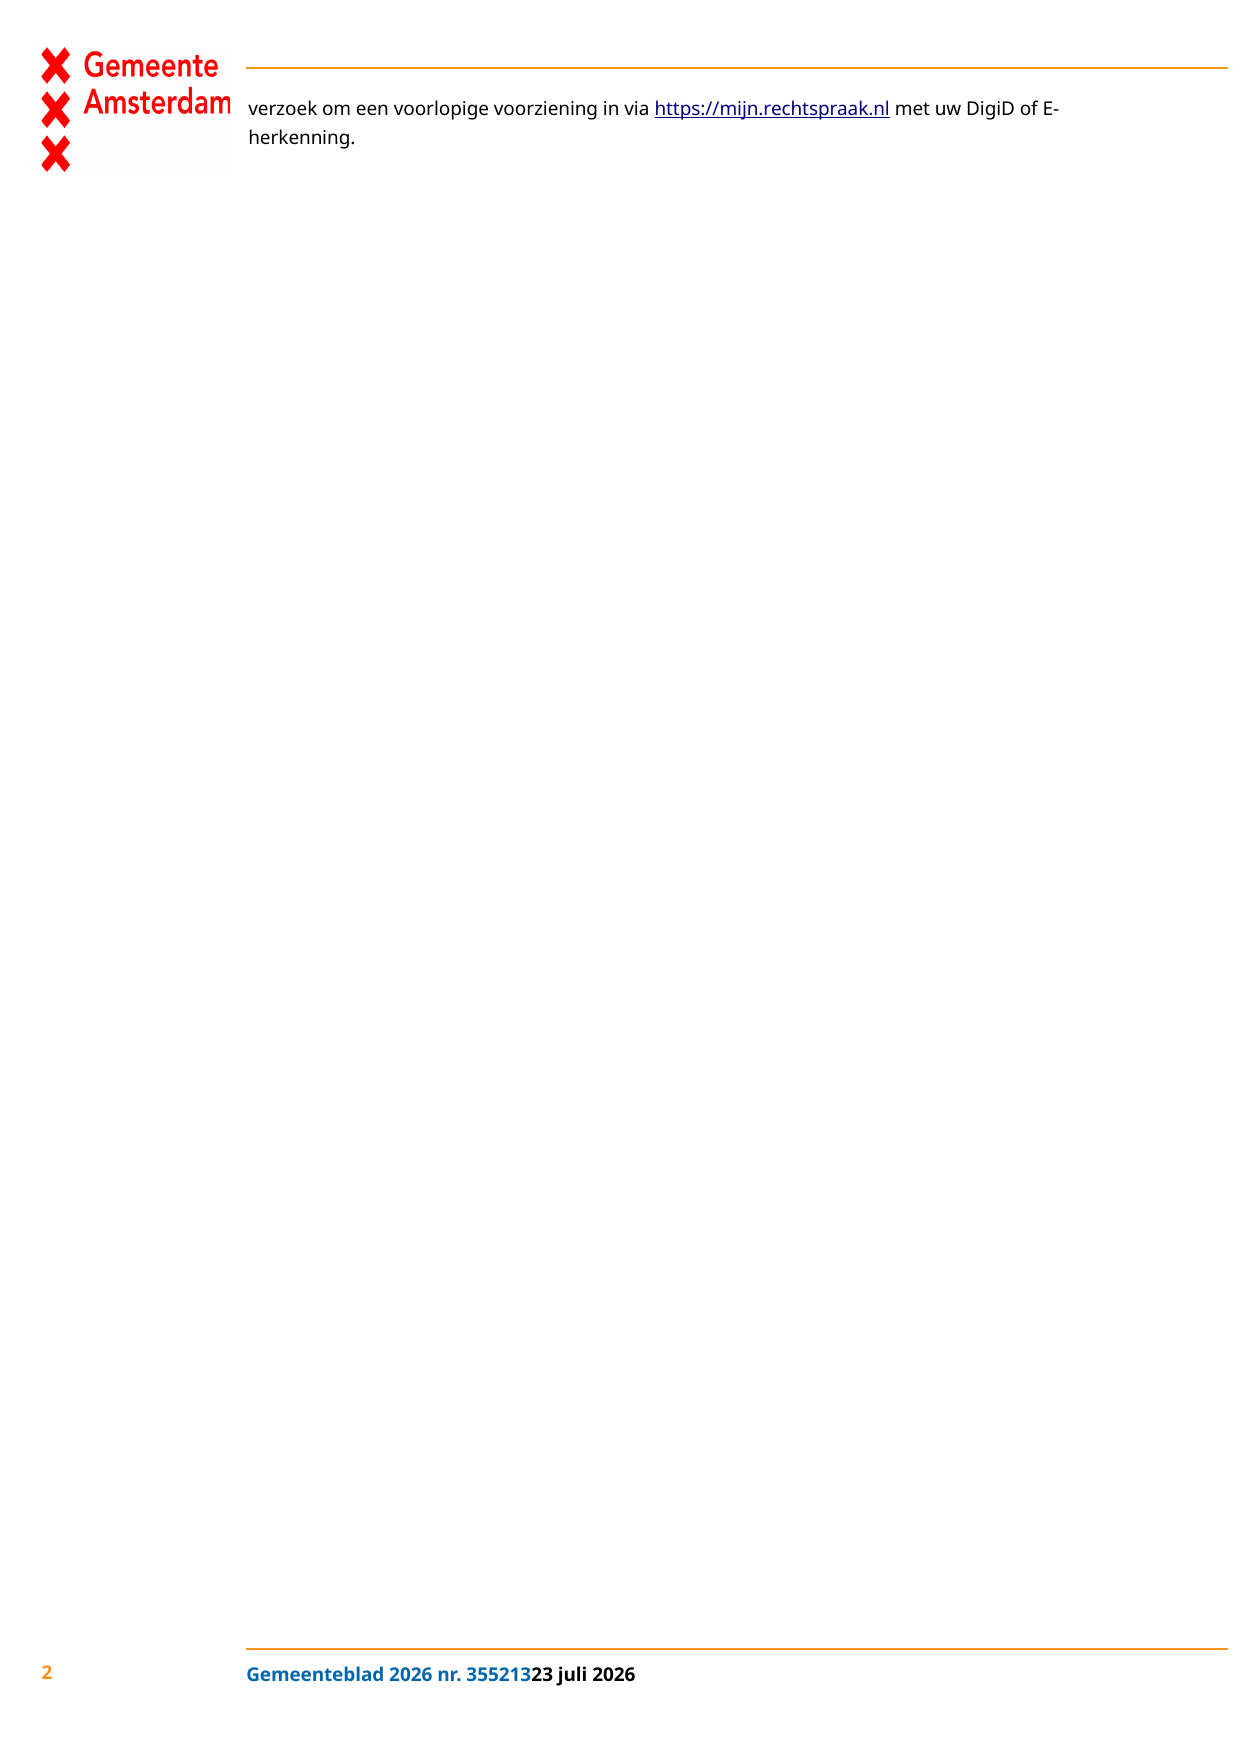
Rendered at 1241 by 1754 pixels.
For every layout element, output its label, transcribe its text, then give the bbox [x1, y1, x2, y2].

text verzoek om een voorlopige voorziening in via https://mijn.rechtspraak.nl met uw DigiD of E-herkenning. [248, 95, 1152, 150]
picture [41, 47, 231, 172]
